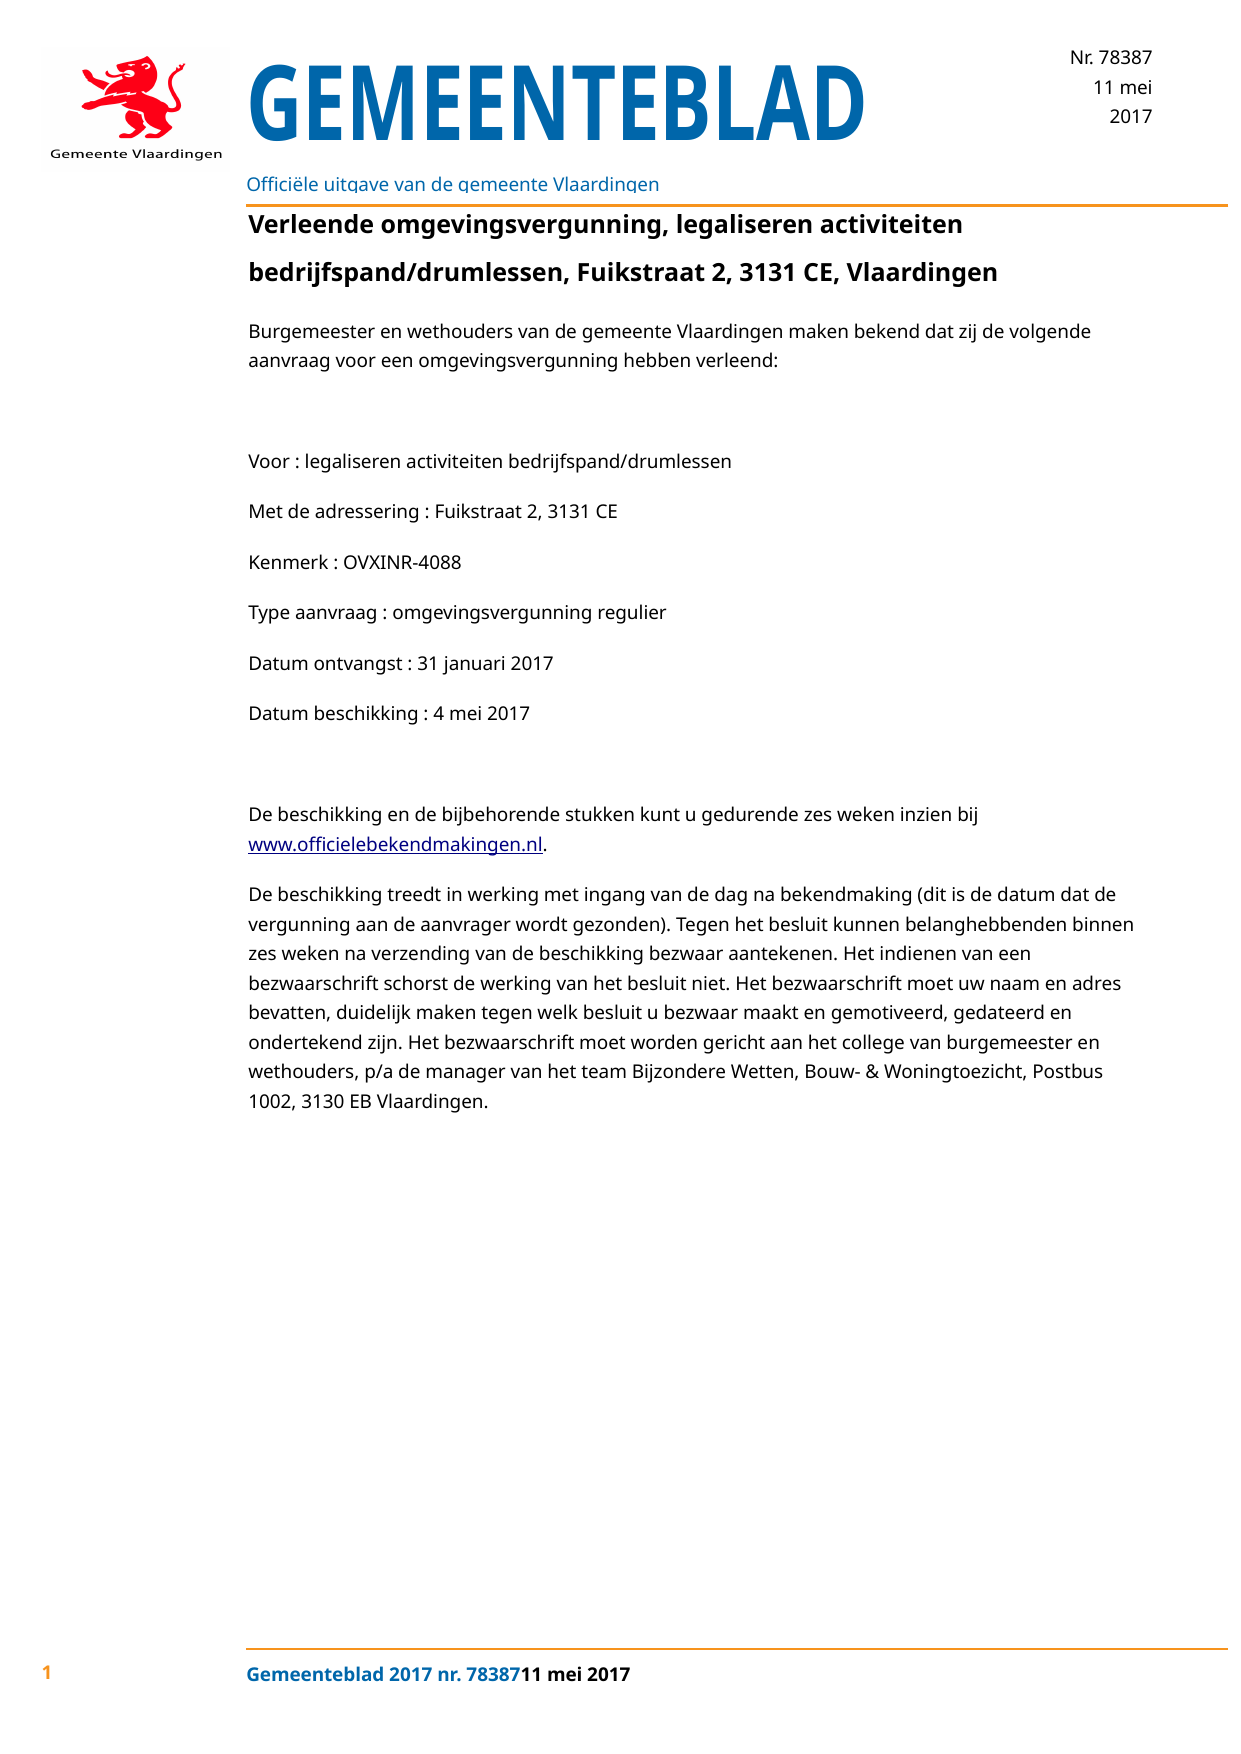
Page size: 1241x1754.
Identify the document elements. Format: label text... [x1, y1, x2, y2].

text Burgemeester en wethouders van de gemeente Vlaardingen maken bekend dat zij de volgende aanvraag voor een omgevingsvergunning hebben verleend: [248, 318, 1152, 373]
picture [41, 47, 231, 172]
text Kenmerk : OVXINR-4088 [248, 549, 1152, 575]
text Verleende omgevingsvergunning, legaliseren activiteiten bedrijfspand/drumlessen, Fuikstraat 2, 3131 CE, Vlaardingen [248, 207, 1152, 288]
text Datum beschikking : 4 mei 2017 [248, 700, 1152, 726]
text Type aanvraag : omgevingsvergunning regulier [248, 599, 1152, 625]
text De beschikking treedt in werking met ingang van de dag na bekendmaking (dit is de datum dat de vergunning aan de aanvrager wordt gezonden). Tegen het besluit kunnen belanghebbenden binnen zes weken na verzending van de beschikking bezwaar aantekenen. Het indienen van een bezwaarschrift schorst de werking van het besluit niet. Het bezwaarschrift moet uw naam en adres bevatten, duidelijk maken tegen welk besluit u bezwaar maakt en gemotiveerd, gedateerd en ondertekend zijn. Het bezwaarschrift moet worden gericht aan het college van burgemeester en wethouders, p/a de manager van het team Bijzondere Wetten, Bouw- & Woningtoezicht, Postbus 1002, 3130 EB Vlaardingen. [248, 881, 1152, 1114]
text Datum ontvangst : 31 januari 2017 [248, 650, 1152, 676]
text Voor : legaliseren activiteiten bedrijfspand/drumlessen [248, 448, 1152, 474]
text Met de adressering : Fuikstraat 2, 3131 CE [248, 499, 1152, 524]
text De beschikking en de bijbehorende stukken kunt u gedurende zes weken inzien bij www.officielebekendmakingen.nl. [248, 801, 1152, 857]
